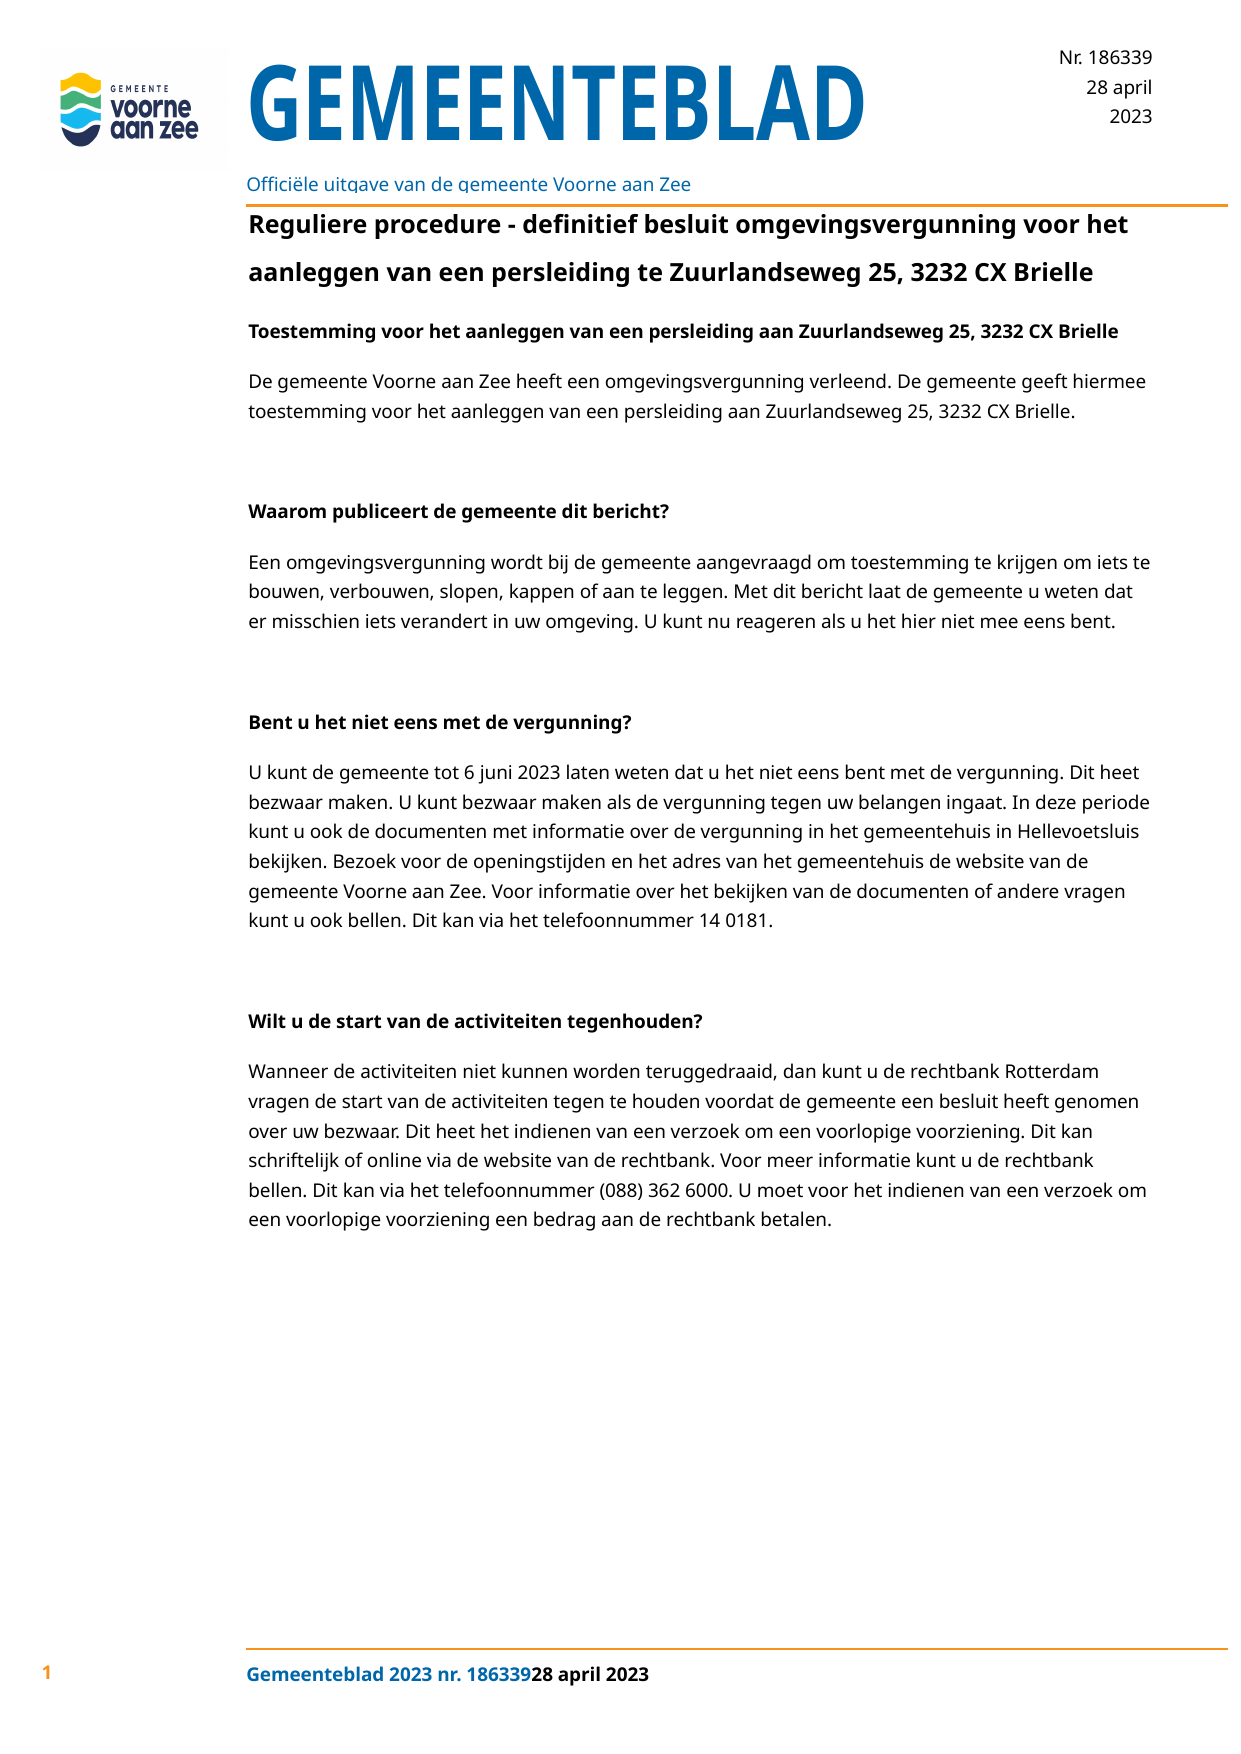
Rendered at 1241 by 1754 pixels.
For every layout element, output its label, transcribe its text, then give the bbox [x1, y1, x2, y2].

text Reguliere procedure - definitief besluit omgevingsvergunning voor het aanleggen van een persleiding te Zuurlandseweg 25, 3232 CX Brielle [248, 207, 1152, 288]
picture [41, 47, 231, 172]
text Een omgevingsvergunning wordt bij de gemeente aangevraagd om toestemming te krijgen om iets te bouwen, verbouwen, slopen, kappen of aan te leggen. Met dit bericht laat de gemeente u weten dat er misschien iets verandert in uw omgeving. U kunt nu reageren als u het hier niet mee eens bent. [248, 549, 1152, 634]
text Waarom publiceert de gemeente dit bericht? [248, 499, 1152, 524]
text De gemeente Voorne aan Zee heeft een omgevingsvergunning verleend. De gemeente geeft hiermee toestemming voor het aanleggen van een persleiding aan Zuurlandseweg 25, 3232 CX Brielle. [248, 368, 1152, 424]
text Toestemming voor het aanleggen van een persleiding aan Zuurlandseweg 25, 3232 CX Brielle [248, 318, 1152, 344]
text Wanneer de activiteiten niet kunnen worden teruggedraaid, dan kunt u de rechtbank Rotterdam vragen de start van de activiteiten tegen te houden voordat de gemeente een besluit heeft genomen over uw bezwaar. Dit heet het indienen van een verzoek om een voorlopige voorziening. Dit kan schriftelijk of online via de website van de rechtbank. Voor meer informatie kunt u de rechtbank bellen. Dit kan via het telefoonnummer (088) 362 6000. U moet voor het indienen van een verzoek om een voorlopige voorziening een bedrag aan de rechtbank betalen. [248, 1059, 1152, 1232]
text Bent u het niet eens met de vergunning? [248, 709, 1152, 735]
text U kunt de gemeente tot 6 juni 2023 laten weten dat u het niet eens bent met de vergunning. Dit heet bezwaar maken. U kunt bezwaar maken als de vergunning tegen uw belangen ingaat. In deze periode kunt u ook de documenten met informatie over de vergunning in het gemeentehuis in Hellevoetsluis bekijken. Bezoek voor de openingstijden en het adres van het gemeentehuis de website van de gemeente Voorne aan Zee. Voor informatie over het bekijken van de documenten of andere vragen kunt u ook bellen. Dit kan via het telefoonnummer 14 0181. [248, 759, 1152, 933]
text Wilt u de start van de activiteiten tegenhouden? [248, 1008, 1152, 1034]
